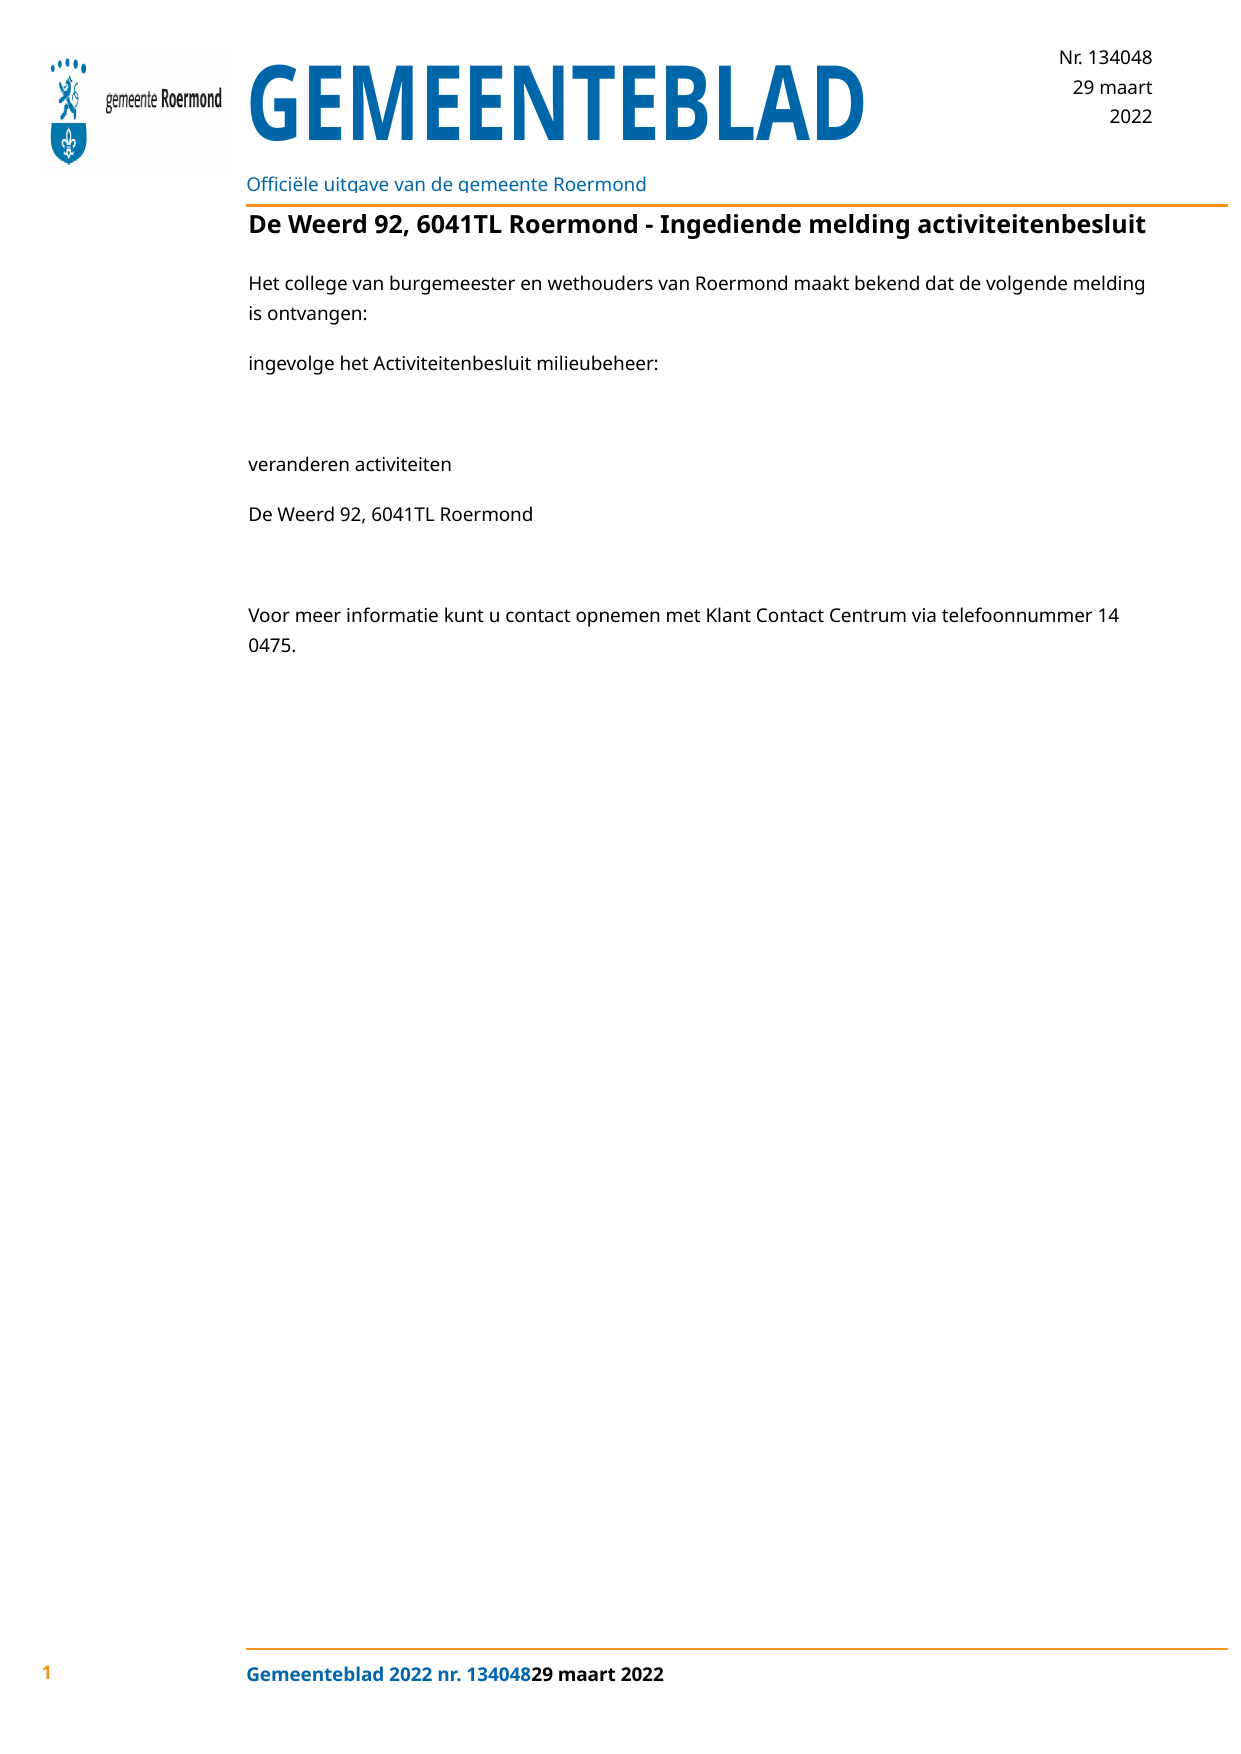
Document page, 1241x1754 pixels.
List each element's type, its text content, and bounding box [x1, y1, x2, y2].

text De Weerd 92, 6041TL Roermond [248, 502, 1152, 527]
text Voor meer informatie kunt u contact opnemen met Klant Contact Centrum via telefoonnummer 14 0475. [248, 602, 1152, 658]
text Het college van burgemeester en wethouders van Roermond maakt bekend dat de volgende melding is ontvangen: [248, 270, 1152, 326]
text De Weerd 92, 6041TL Roermond - Ingediende melding activiteitenbesluit [248, 207, 1152, 241]
text ingevolge het Activiteitenbesluit milieubeheer: [248, 350, 1152, 376]
picture [41, 47, 231, 172]
text veranderen activiteiten [248, 451, 1152, 477]
